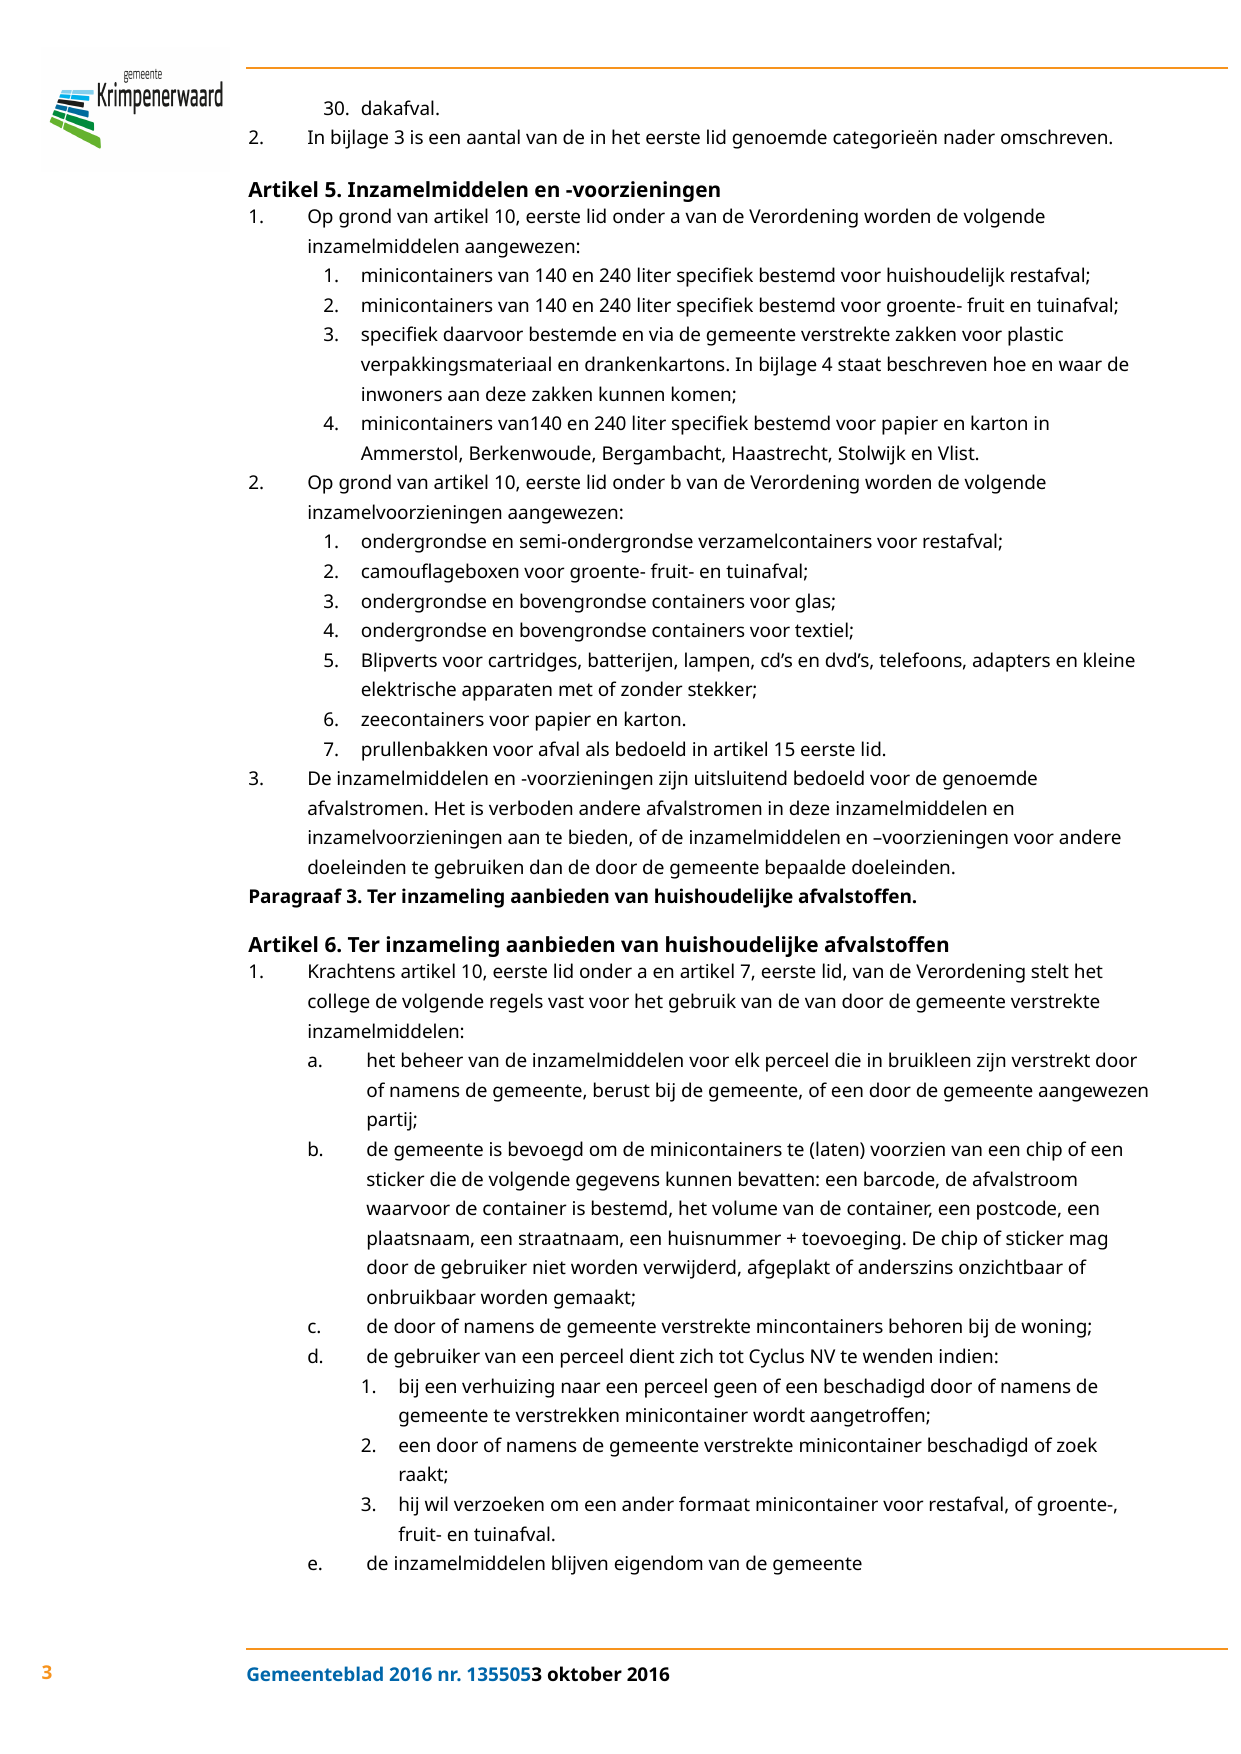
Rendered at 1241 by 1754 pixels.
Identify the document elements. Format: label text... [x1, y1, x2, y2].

list minicontainers van 140 en 240 liter specifiek bestemd voor huishoudelijk restafval; [323, 262, 1152, 288]
list Krachtens artikel 10, eerste lid onder a en artikel 7, eerste lid, van de Verordening stelt het college de volgende regels vast voor het gebruik van de van door de gemeente verstrekte inzamelmiddelen: [248, 959, 1152, 1043]
list camouflageboxen voor groente- fruit- en tuinafval; [323, 558, 1152, 584]
list Op grond van artikel 10, eerste lid onder b van de Verordening worden de volgende inzamelvoorzieningen aangewezen: [248, 469, 1152, 525]
list In bijlage 3 is een aantal van de in het eerste lid genoemde categorieën nader omschreven. [248, 124, 1152, 150]
text Paragraaf 3. Ter inzameling aanbieden van huishoudelijke afvalstoffen. [248, 884, 1152, 909]
list prullenbakken voor afval als bedoeld in artikel 15 eerste lid. [323, 736, 1152, 761]
list ondergrondse en bovengrondse containers voor glas; [323, 588, 1152, 613]
list een door of namens de gemeente verstrekte minicontainer beschadigd of zoek raakt; [361, 1432, 1152, 1487]
list ondergrondse en semi-ondergrondse verzamelcontainers voor restafval; [323, 529, 1152, 554]
list minicontainers van 140 en 240 liter specifiek bestemd voor groente- fruit en tuinafval; [323, 292, 1152, 318]
list ondergrondse en bovengrondse containers voor textiel; [323, 617, 1152, 643]
list dakafval. [323, 95, 1152, 121]
list hij wil verzoeken om een ander formaat minicontainer voor restafval, of groente-, fruit- en tuinafval. [361, 1491, 1152, 1546]
picture [41, 47, 231, 172]
text Artikel 5. Inzamelmiddelen en -voorzieningen [248, 175, 1152, 203]
list de inzamelmiddelen blijven eigendom van de gemeente [307, 1550, 1152, 1576]
list het beheer van de inzamelmiddelen voor elk perceel die in bruikleen zijn verstrekt door of namens de gemeente, berust bij de gemeente, of een door de gemeente aangewezen partij; [307, 1047, 1152, 1132]
list Op grond van artikel 10, eerste lid onder a van de Verordening worden de volgende inzamelmiddelen aangewezen: [248, 203, 1152, 258]
list minicontainers van140 en 240 liter specifiek bestemd voor papier en karton in Ammerstol, Berkenwoude, Bergambacht, Haastrecht, Stolwijk en Vlist. [323, 410, 1152, 466]
list De inzamelmiddelen en -voorzieningen zijn uitsluitend bedoeld voor de genoemde afvalstromen. Het is verboden andere afvalstromen in deze inzamelmiddelen en inzamelvoorzieningen aan te bieden, of de inzamelmiddelen en –voorzieningen voor andere doeleinden te gebruiken dan de door de gemeente bepaalde doeleinden. [248, 765, 1152, 880]
list de gebruiker van een perceel dient zich tot Cyclus NV te wenden indien: [307, 1343, 1152, 1369]
list bij een verhuizing naar een perceel geen of een beschadigd door of namens de gemeente te verstrekken minicontainer wordt aangetroffen; [361, 1373, 1152, 1428]
list Blipverts voor cartridges, batterijen, lampen, cd’s en dvd’s, telefoons, adapters en kleine elektrische apparaten met of zonder stekker; [323, 647, 1152, 702]
list specifiek daarvoor bestemde en via de gemeente verstrekte zakken voor plastic verpakkingsmateriaal en drankenkartons. In bijlage 4 staat beschreven hoe en waar de inwoners aan deze zakken kunnen komen; [323, 322, 1152, 406]
text Artikel 6. Ter inzameling aanbieden van huishoudelijke afvalstoffen [248, 930, 1152, 959]
list zeecontainers voor papier en karton. [323, 706, 1152, 732]
list de door of namens de gemeente verstrekte mincontainers behoren bij de woning; [307, 1314, 1152, 1339]
list de gemeente is bevoegd om de minicontainers te (laten) voorzien van een chip of een sticker die de volgende gegevens kunnen bevatten: een barcode, de afvalstroom waarvoor de container is bestemd, het volume van de container, een postcode, een plaatsnaam, een straatnaam, een huisnummer + toevoeging. De chip of sticker mag door de gebruiker niet worden verwijderd, afgeplakt of anderszins onzichtbaar of onbruikbaar worden gemaakt; [307, 1136, 1152, 1310]
